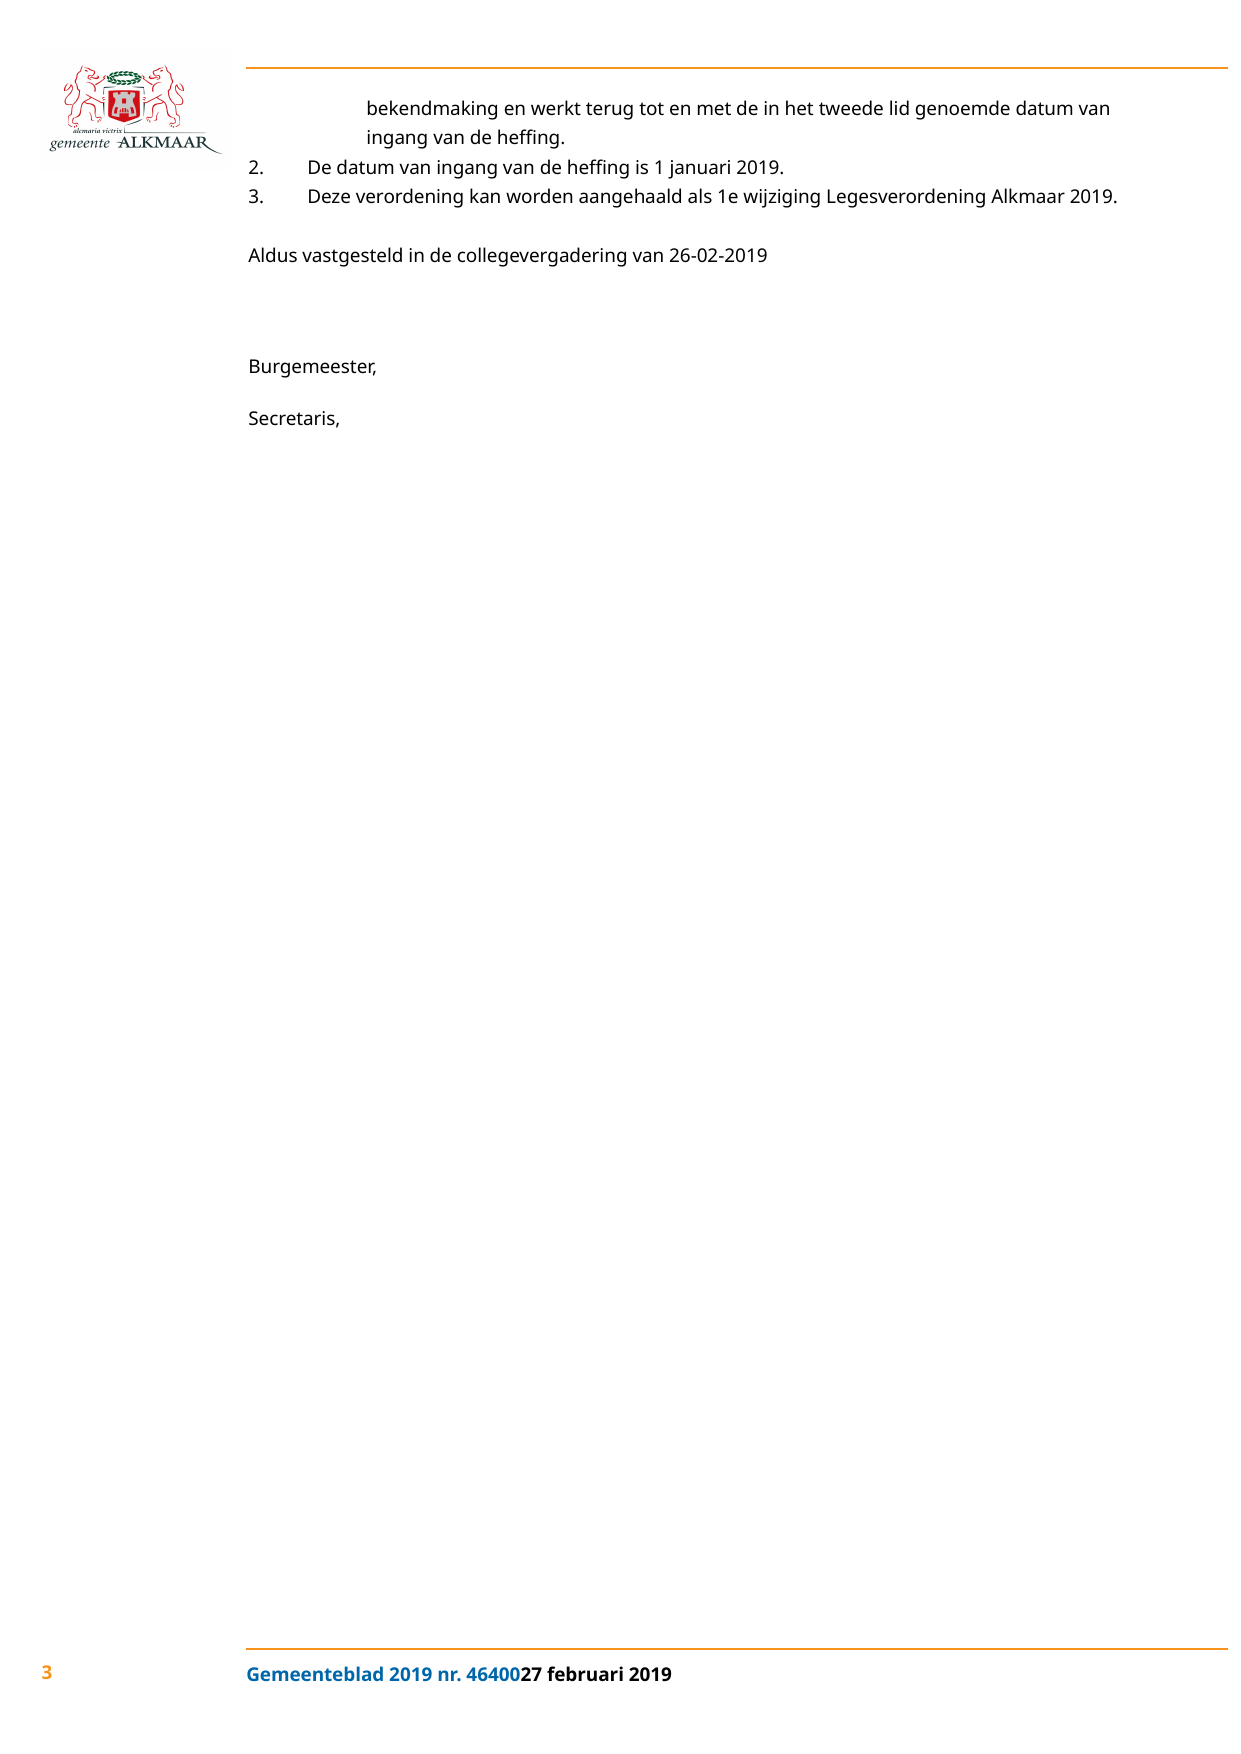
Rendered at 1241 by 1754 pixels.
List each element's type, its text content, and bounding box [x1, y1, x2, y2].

list De datum van ingang van de heffing is 1 januari 2019. [248, 154, 1152, 180]
list bekendmaking en werkt terug tot en met de in het tweede lid genoemde datum van ingang van de heffing. [307, 95, 1152, 150]
text Burgemeester, [248, 353, 1152, 379]
picture [41, 47, 231, 172]
text Aldus vastgesteld in de collegevergadering van 26-02-2019 [248, 243, 1152, 268]
text Secretaris, [248, 405, 1152, 431]
list Deze verordening kan worden aangehaald als 1e wijziging Legesverordening Alkmaar 2019. [248, 183, 1152, 209]
